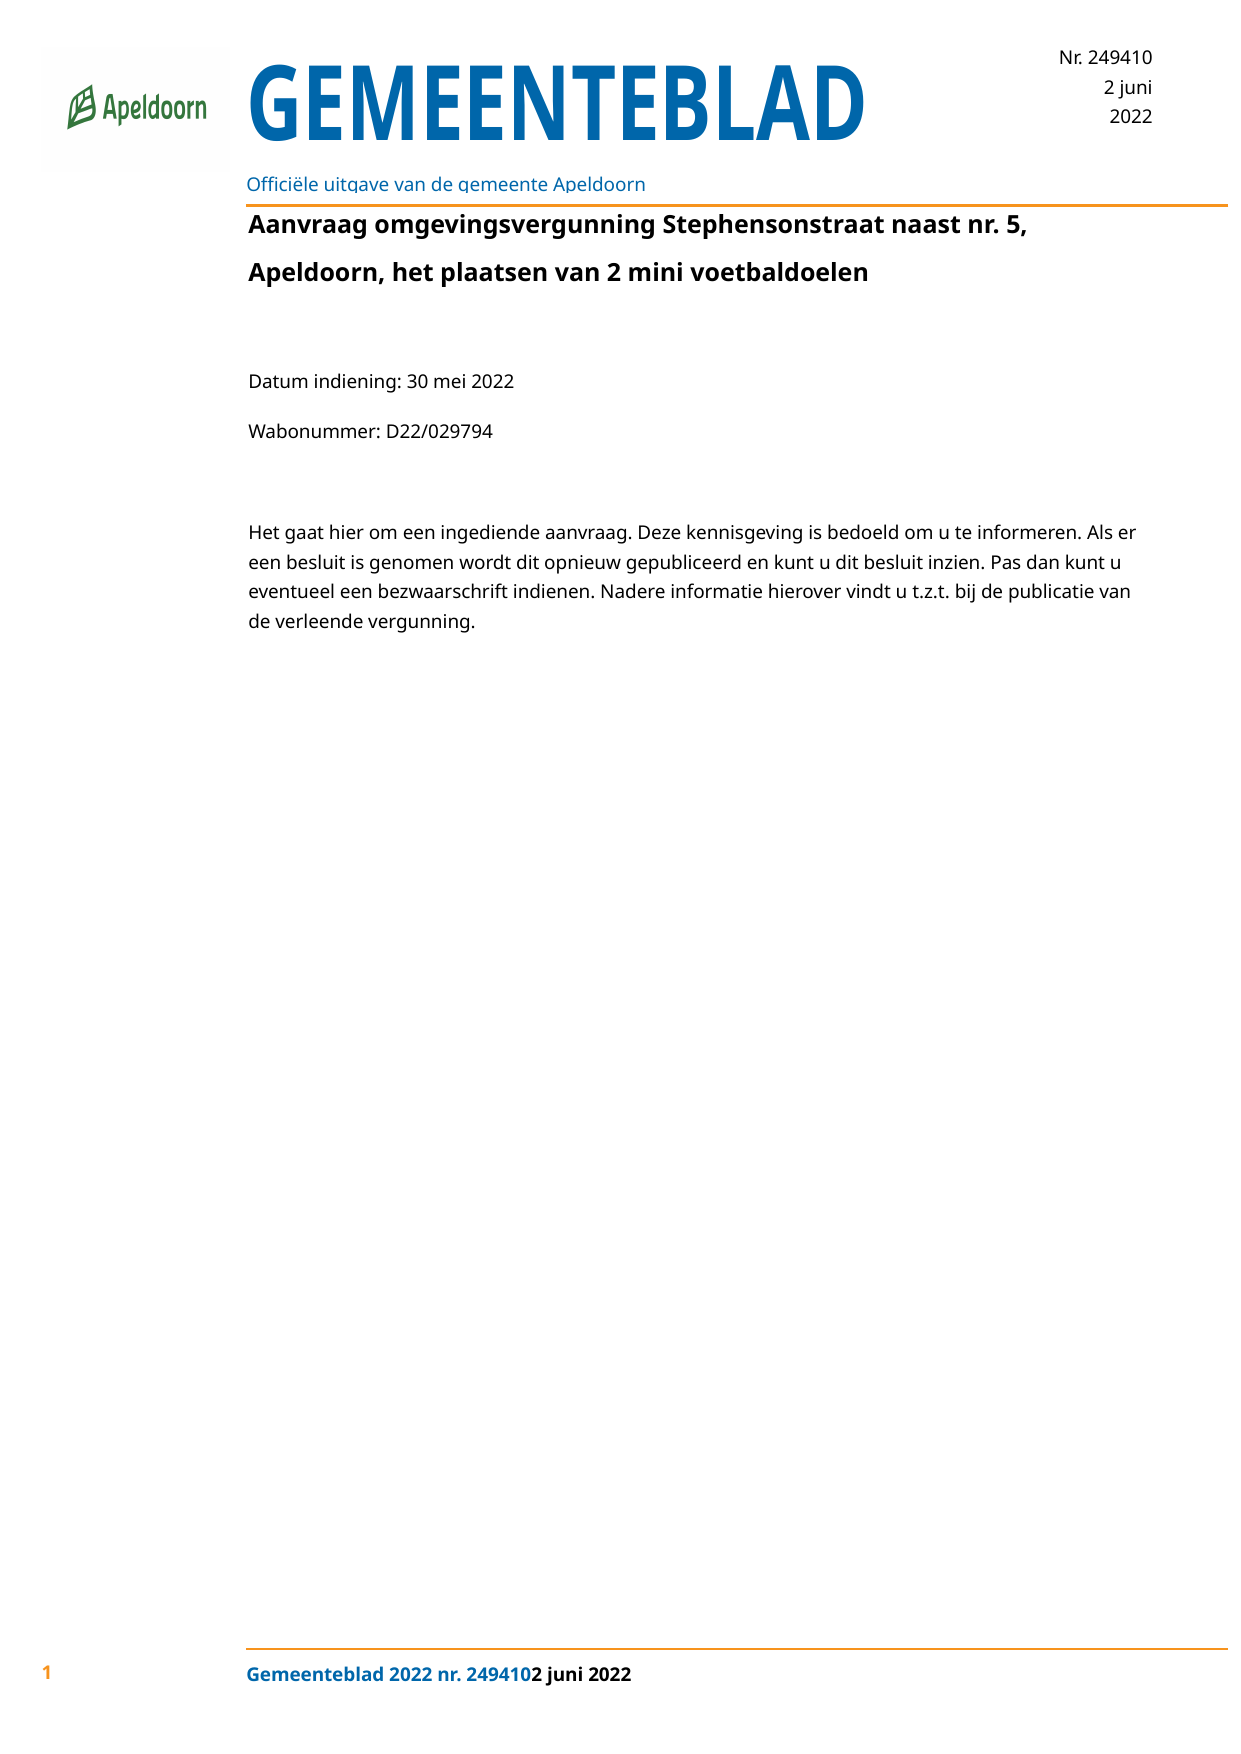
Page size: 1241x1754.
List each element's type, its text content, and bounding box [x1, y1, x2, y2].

text Het gaat hier om een ingediende aanvraag. Deze kennisgeving is bedoeld om u te informeren. Als er een besluit is genomen wordt dit opnieuw gepubliceerd en kunt u dit besluit inzien. Pas dan kunt u eventueel een bezwaarschrift indienen. Nadere informatie hierover vindt u t.z.t. bij de publicatie van de verleende vergunning. [248, 519, 1152, 634]
text Datum indiening: 30 mei 2022 [248, 368, 1152, 394]
picture [41, 47, 231, 172]
text Wabonummer: D22/029794 [248, 419, 1152, 444]
text Aanvraag omgevingsvergunning Stephensonstraat naast nr. 5, Apeldoorn, het plaatsen van 2 mini voetbaldoelen [248, 207, 1152, 288]
